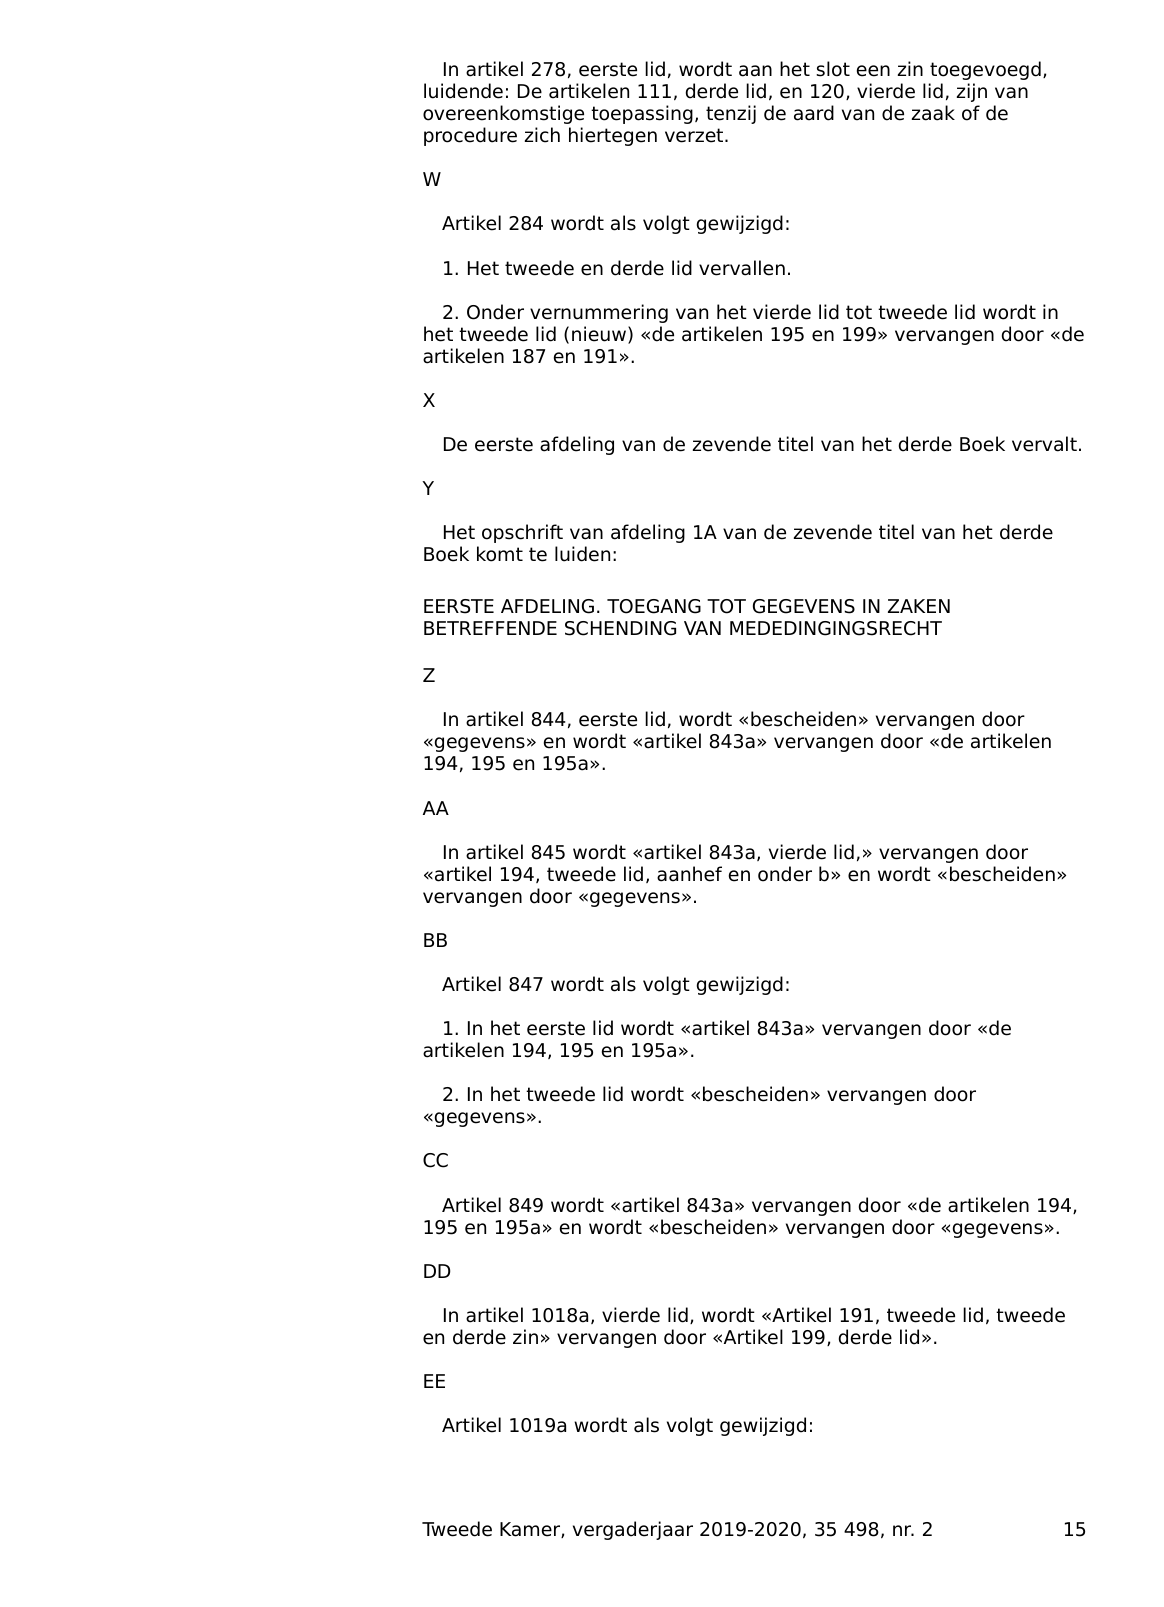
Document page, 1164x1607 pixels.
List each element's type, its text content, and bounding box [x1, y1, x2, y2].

text Y [422, 478, 1087, 500]
text Artikel 1019a wordt als volgt gewijzigd: [422, 1415, 1087, 1437]
text In artikel 1018a, vierde lid, wordt «Artikel 191, tweede lid, tweede en derde zin» vervangen door «Artikel 199, derde lid». [422, 1305, 1087, 1349]
text In artikel 844, eerste lid, wordt «bescheiden» vervangen door «gegevens» en wordt «artikel 843a» vervangen door «de artikelen 194, 195 en 195a». [422, 709, 1087, 775]
text Z [422, 665, 1087, 687]
text 2. Onder vernummering van het vierde lid tot tweede lid wordt in het tweede lid (nieuw) «de artikelen 195 en 199» vervangen door «de artikelen 187 en 191». [422, 302, 1087, 368]
text In artikel 278, eerste lid, wordt aan het slot een zin toegevoegd, luidende: De artikelen 111, derde lid, en 120, vierde lid, zijn van overeenkomstige toepassing, tenzij de aard van de zaak of de procedure zich hiertegen verzet. [422, 59, 1087, 147]
text DD [422, 1261, 1087, 1283]
text 1. Het tweede en derde lid vervallen. [422, 257, 1087, 279]
text Het opschrift van afdeling 1A van de zevende titel van het derde Boek komt te luiden: [422, 522, 1087, 566]
text W [422, 169, 1087, 191]
text De eerste afdeling van de zevende titel van het derde Boek vervalt. [422, 434, 1087, 456]
text Artikel 849 wordt «artikel 843a» vervangen door «de artikelen 194, 195 en 195a» en wordt «bescheiden» vervangen door «gegevens». [422, 1194, 1087, 1238]
text Artikel 284 wordt als volgt gewijzigd: [422, 213, 1087, 235]
text BB [422, 930, 1087, 952]
text Artikel 847 wordt als volgt gewijzigd: [422, 974, 1087, 996]
text CC [422, 1150, 1087, 1172]
subtitle EERSTE AFDELING. TOEGANG TOT GEGEVENS IN ZAKEN BETREFFENDE SCHENDING VAN MEDEDINGINGSRECHT [422, 596, 1087, 640]
text AA [422, 797, 1087, 819]
text EE [422, 1371, 1087, 1393]
text X [422, 390, 1087, 412]
text 2. In het tweede lid wordt «bescheiden» vervangen door «gegevens». [422, 1084, 1087, 1128]
text In artikel 845 wordt «artikel 843a, vierde lid,» vervangen door «artikel 194, tweede lid, aanhef en onder b» en wordt «bescheiden» vervangen door «gegevens». [422, 842, 1087, 908]
text 1. In het eerste lid wordt «artikel 843a» vervangen door «de artikelen 194, 195 en 195a». [422, 1018, 1087, 1062]
